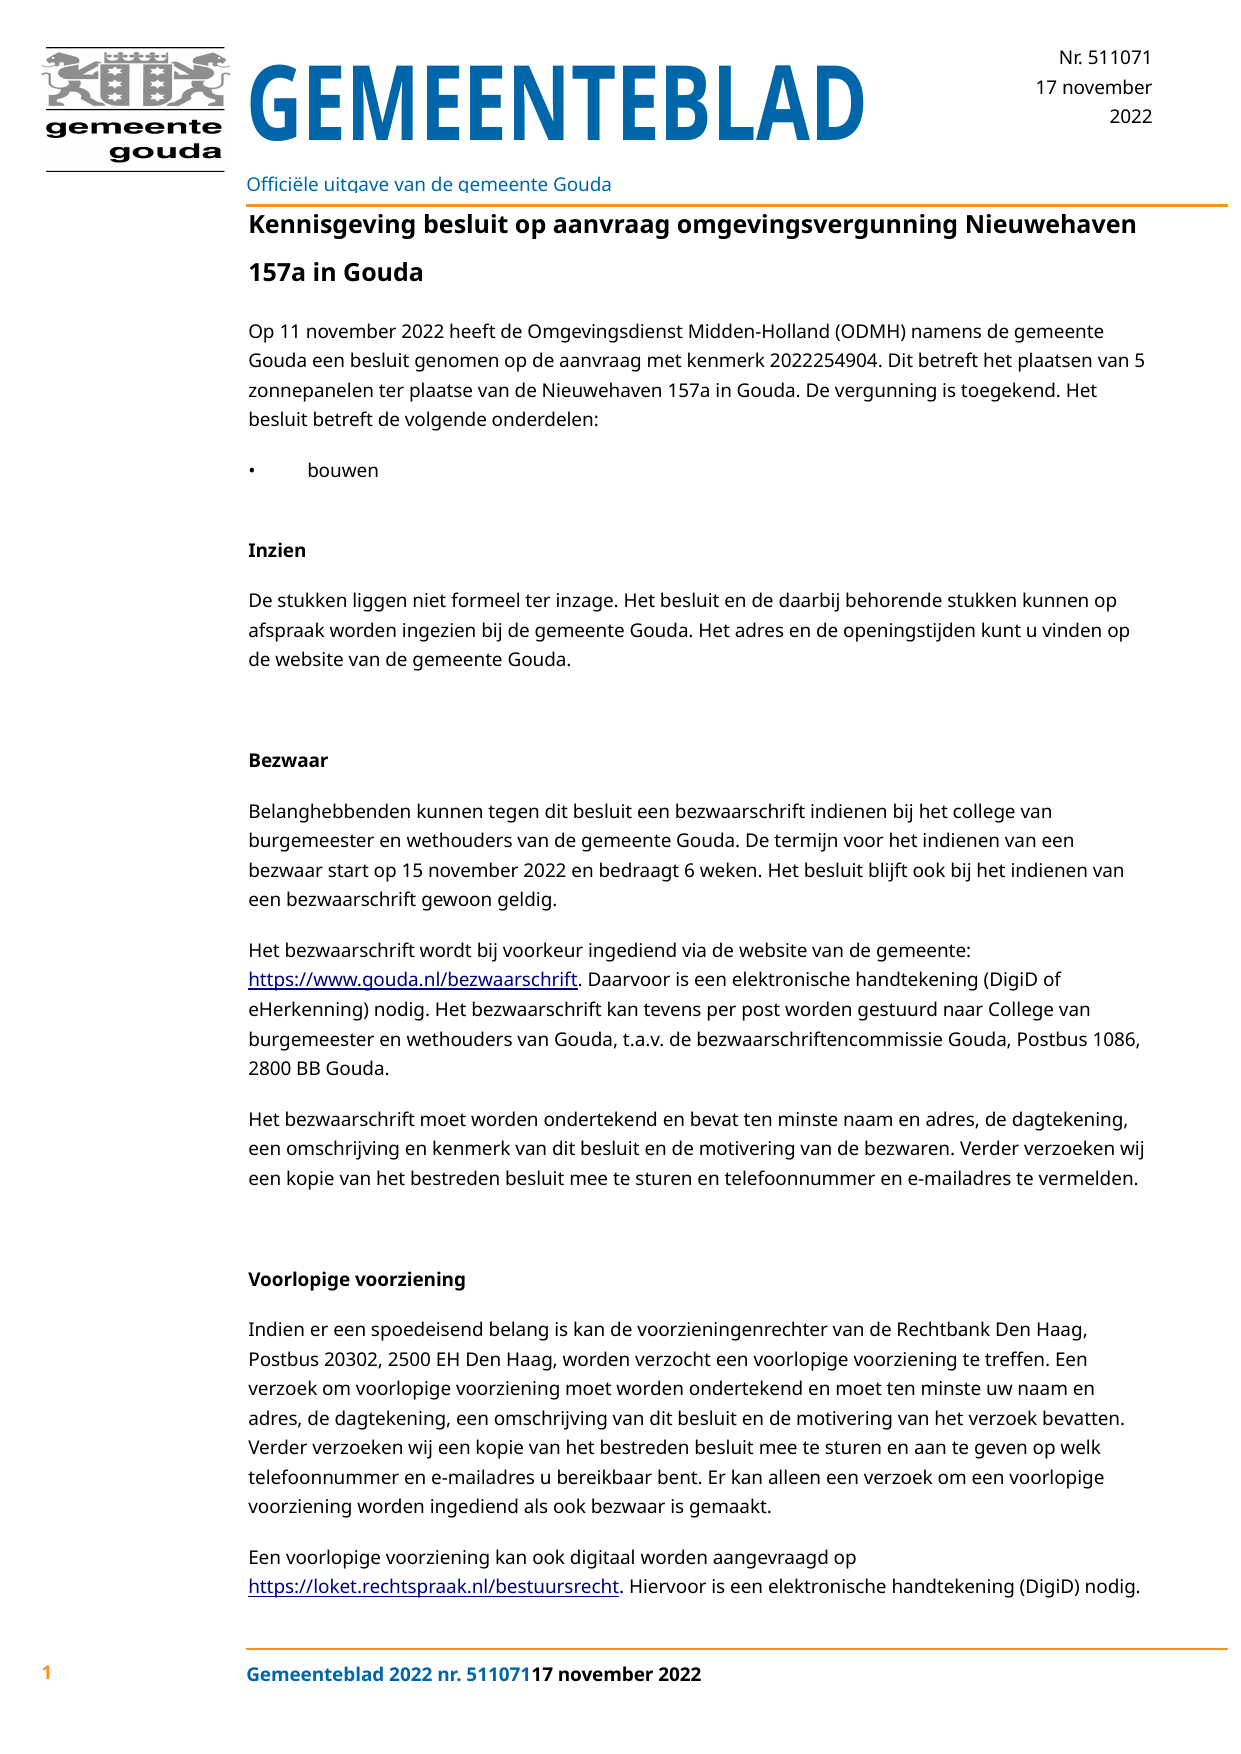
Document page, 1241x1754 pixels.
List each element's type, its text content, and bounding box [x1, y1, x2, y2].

text Bezwaar [248, 747, 1152, 773]
text Een voorlopige voorziening kan ook digitaal worden aangevraagd op https://loket.rechtspraak.nl/bestuursrecht. Hiervoor is een elektronische handtekening (DigiD) nodig. [248, 1544, 1152, 1599]
text Kennisgeving besluit op aanvraag omgevingsvergunning Nieuwehaven 157a in Gouda [248, 207, 1152, 288]
text Belanghebbenden kunnen tegen dit besluit een bezwaarschrift indienen bij het college van burgemeester en wethouders van de gemeente Gouda. De termijn voor het indienen van een bezwaar start op 15 november 2022 en bedraagt 6 weken. Het besluit blijft ook bij het indienen van een bezwaarschrift gewoon geldig. [248, 798, 1152, 912]
text Inzien [248, 537, 1152, 563]
list bouwen [248, 457, 1152, 483]
text Op 11 november 2022 heeft de Omgevingsdienst Midden-Holland (ODMH) namens de gemeente Gouda een besluit genomen op de aanvraag met kenmerk 2022254904. Dit betreft het plaatsen van 5 zonnepanelen ter plaatse van de Nieuwehaven 157a in Gouda. De vergunning is toegekend. Het besluit betreft de volgende onderdelen: [248, 318, 1152, 432]
text Het bezwaarschrift wordt bij voorkeur ingediend via de website van de gemeente: https://www.gouda.nl/bezwaarschrift. Daarvoor is een elektronische handtekening (DigiD of eHerkenning) nodig. Het bezwaarschrift kan tevens per post worden gestuurd naar College van burgemeester en wethouders van Gouda, t.a.v. de bezwaarschriftencommissie Gouda, Postbus 1086, 2800 BB Gouda. [248, 937, 1152, 1081]
text Voorlopige voorziening [248, 1266, 1152, 1292]
text De stukken liggen niet formeel ter inzage. Het besluit en de daarbij behorende stukken kunnen op afspraak worden ingezien bij de gemeente Gouda. Het adres en de openingstijden kunt u vinden op de website van de gemeente Gouda. [248, 587, 1152, 672]
picture [41, 47, 231, 172]
text Het bezwaarschrift moet worden ondertekend en bevat ten minste naam en adres, de dagtekening, een omschrijving en kenmerk van dit besluit en de motivering van de bezwaren. Verder verzoeken wij een kopie van het bestreden besluit mee te sturen en telefoonnummer en e-mailadres te vermelden. [248, 1106, 1152, 1191]
text Indien er een spoedeisend belang is kan de voorzieningenrechter van de Rechtbank Den Haag, Postbus 20302, 2500 EH Den Haag, worden verzocht een voorlopige voorziening te treffen. Een verzoek om voorlopige voorziening moet worden ondertekend en moet ten minste uw naam en adres, de dagtekening, een omschrijving van dit besluit en de motivering van het verzoek bevatten. Verder verzoeken wij een kopie van het bestreden besluit mee te sturen en aan te geven op welk telefoonnummer en e-mailadres u bereikbaar bent. Er kan alleen een verzoek om een voorlopige voorziening worden ingediend als ook bezwaar is gemaakt. [248, 1316, 1152, 1519]
